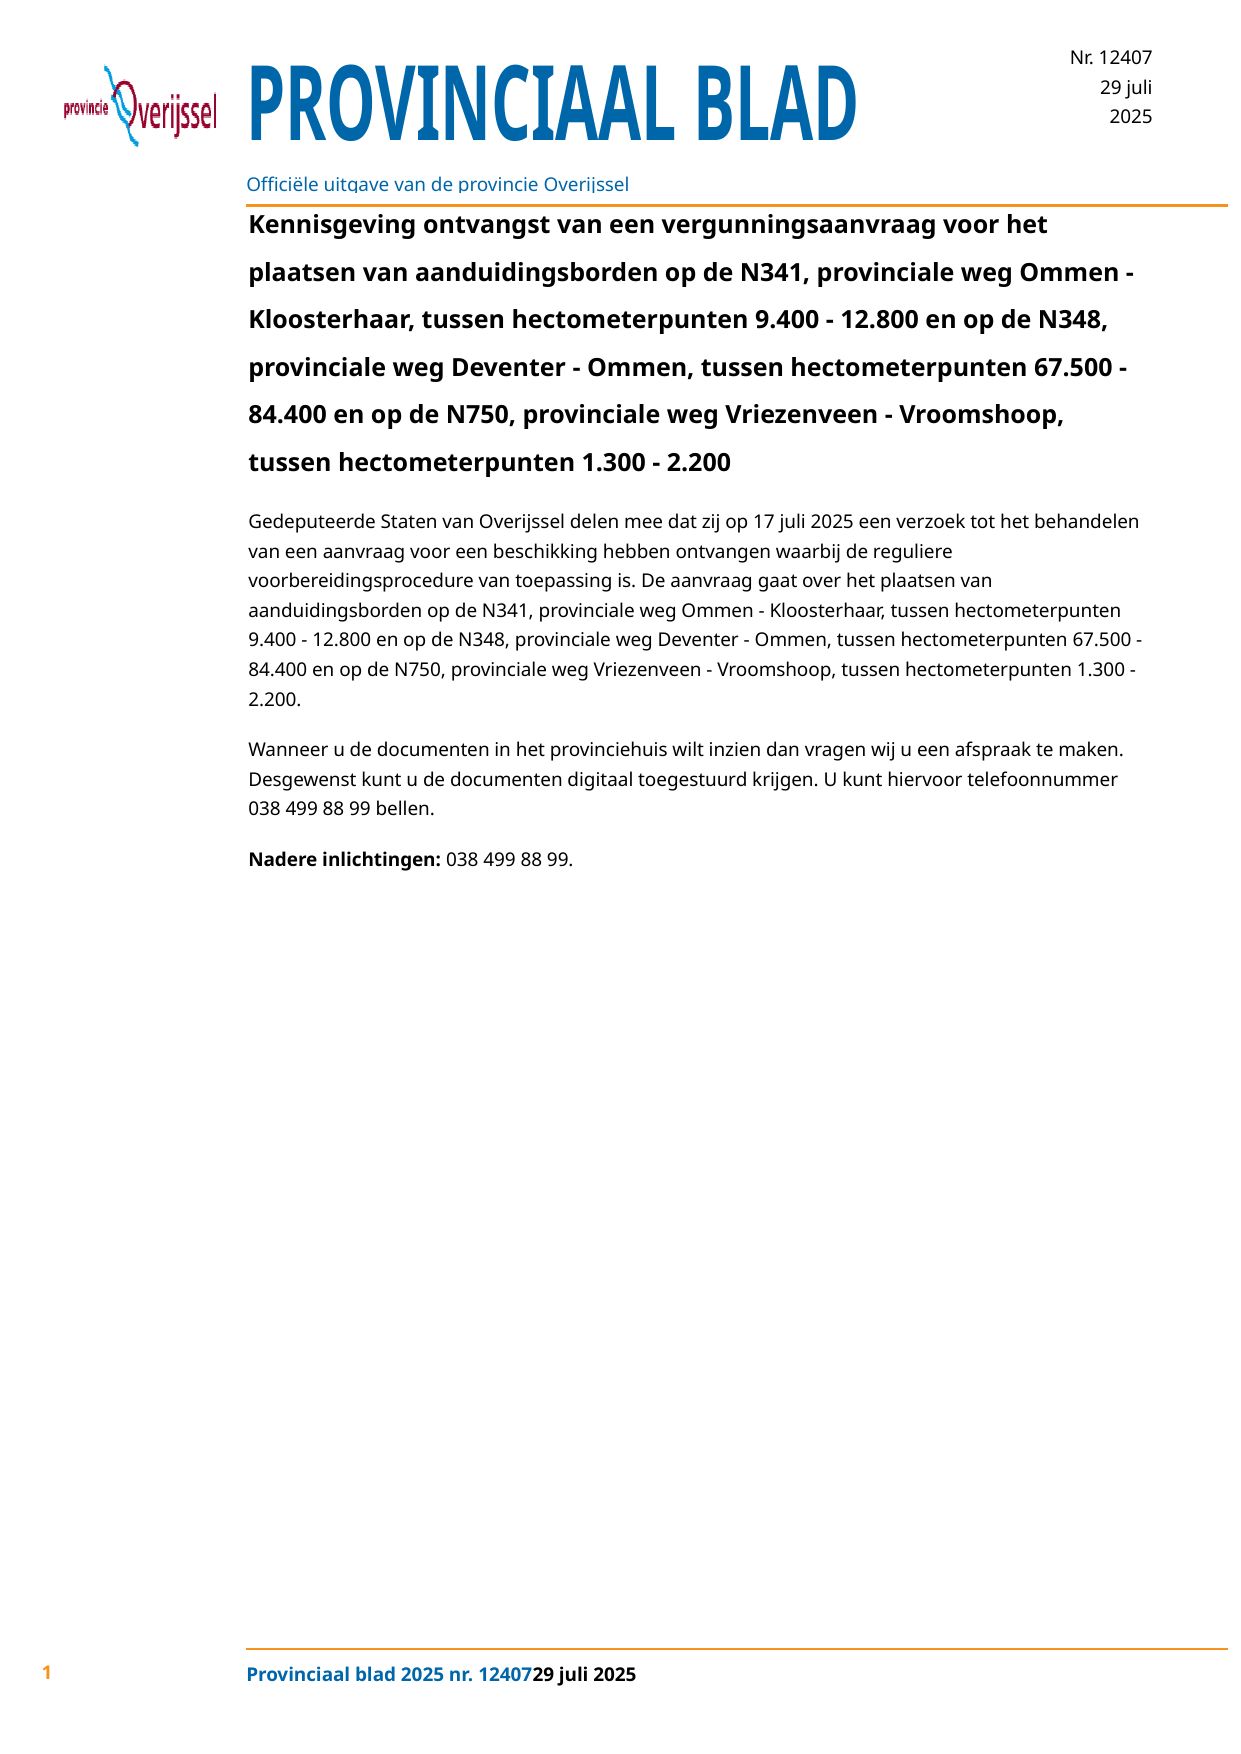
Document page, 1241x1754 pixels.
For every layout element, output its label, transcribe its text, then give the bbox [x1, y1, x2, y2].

text Nadere inlichtingen: 038 499 88 99. [248, 846, 1152, 872]
text Kennisgeving ontvangst van een vergunningsaanvraag voor het plaatsen van aanduidingsborden op de N341, provinciale weg Ommen - Kloosterhaar, tussen hectometerpunten 9.400 - 12.800 en op de N348, provinciale weg Deventer - Ommen, tussen hectometerpunten 67.500 - 84.400 en op de N750, provinciale weg Vriezenveen - Vroomshoop, tussen hectometerpunten 1.300 - 2.200 [248, 207, 1152, 479]
picture [41, 47, 231, 172]
text Gedeputeerde Staten van Overijssel delen mee dat zij op 17 juli 2025 een verzoek tot het behandelen van een aanvraag voor een beschikking hebben ontvangen waarbij de reguliere voorbereidingsprocedure van toepassing is. De aanvraag gaat over het plaatsen van aanduidingsborden op de N341, provinciale weg Ommen - Kloosterhaar, tussen hectometerpunten 9.400 - 12.800 en op de N348, provinciale weg Deventer - Ommen, tussen hectometerpunten 67.500 - 84.400 en op de N750, provinciale weg Vriezenveen - Vroomshoop, tussen hectometerpunten 1.300 - 2.200. [248, 508, 1152, 712]
text Wanneer u de documenten in het provinciehuis wilt inzien dan vragen wij u een afspraak te maken. Desgewenst kunt u de documenten digitaal toegestuurd krijgen. U kunt hiervoor telefoonnummer 038 499 88 99 bellen. [248, 736, 1152, 821]
